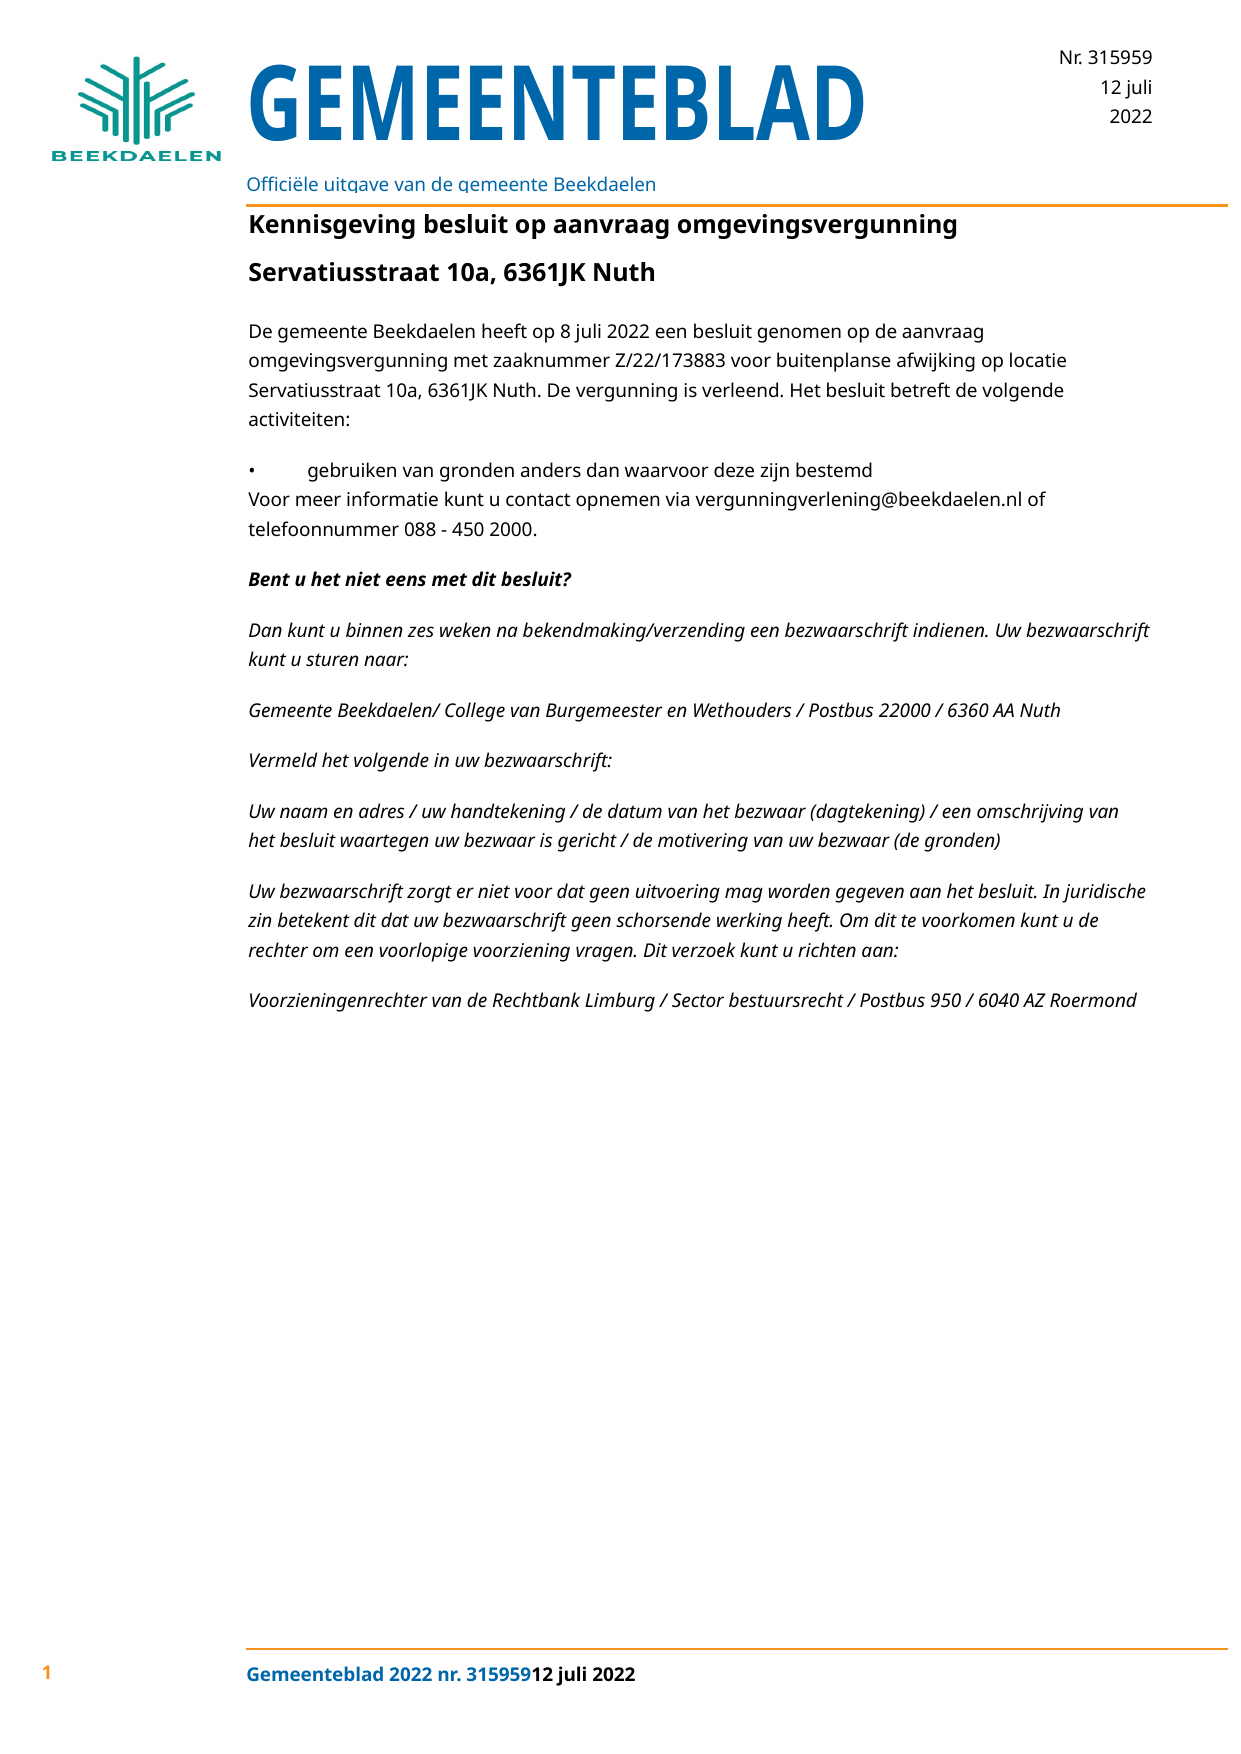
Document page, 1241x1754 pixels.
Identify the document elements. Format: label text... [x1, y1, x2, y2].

list gebruiken van gronden anders dan waarvoor deze zijn bestemd [248, 457, 1152, 483]
text Dan kunt u binnen zes weken na bekendmaking/verzending een bezwaarschrift indienen. Uw bezwaarschrift kunt u sturen naar: [248, 617, 1152, 672]
text Vermeld het volgende in uw bezwaarschrift: [248, 747, 1152, 773]
text Voorzieningenrechter van de Rechtbank Limburg / Sector bestuursrecht / Postbus 950 / 6040 AZ Roermond [248, 987, 1152, 1013]
text De gemeente Beekdaelen heeft op 8 juli 2022 een besluit genomen op de aanvraag omgevingsvergunning met zaaknummer Z/22/173883 voor buitenplanse afwijking op locatie Servatiusstraat 10a, 6361JK Nuth. De vergunning is verleend. Het besluit betreft de volgende activiteiten: [248, 318, 1152, 432]
text Uw naam en adres / uw handtekening / de datum van het bezwaar (dagtekening) / een omschrijving van het besluit waartegen uw bezwaar is gericht / de motivering van uw bezwaar (de gronden) [248, 798, 1152, 853]
picture [41, 47, 231, 172]
text Kennisgeving besluit op aanvraag omgevingsvergunning Servatiusstraat 10a, 6361JK Nuth [248, 207, 1152, 288]
text Voor meer informatie kunt u contact opnemen via vergunningverlening@beekdaelen.nl of telefoonnummer 088 - 450 2000. [248, 487, 1152, 542]
text Uw bezwaarschrift zorgt er niet voor dat geen uitvoering mag worden gegeven aan het besluit. In juridische zin betekent dit dat uw bezwaarschrift geen schorsende werking heeft. Om dit te voorkomen kunt u de rechter om een voorlopige voorziening vragen. Dit verzoek kunt u richten aan: [248, 878, 1152, 963]
text Bent u het niet eens met dit besluit? [248, 567, 1152, 592]
text Gemeente Beekdaelen/ College van Burgemeester en Wethouders / Postbus 22000 / 6360 AA Nuth [248, 697, 1152, 723]
